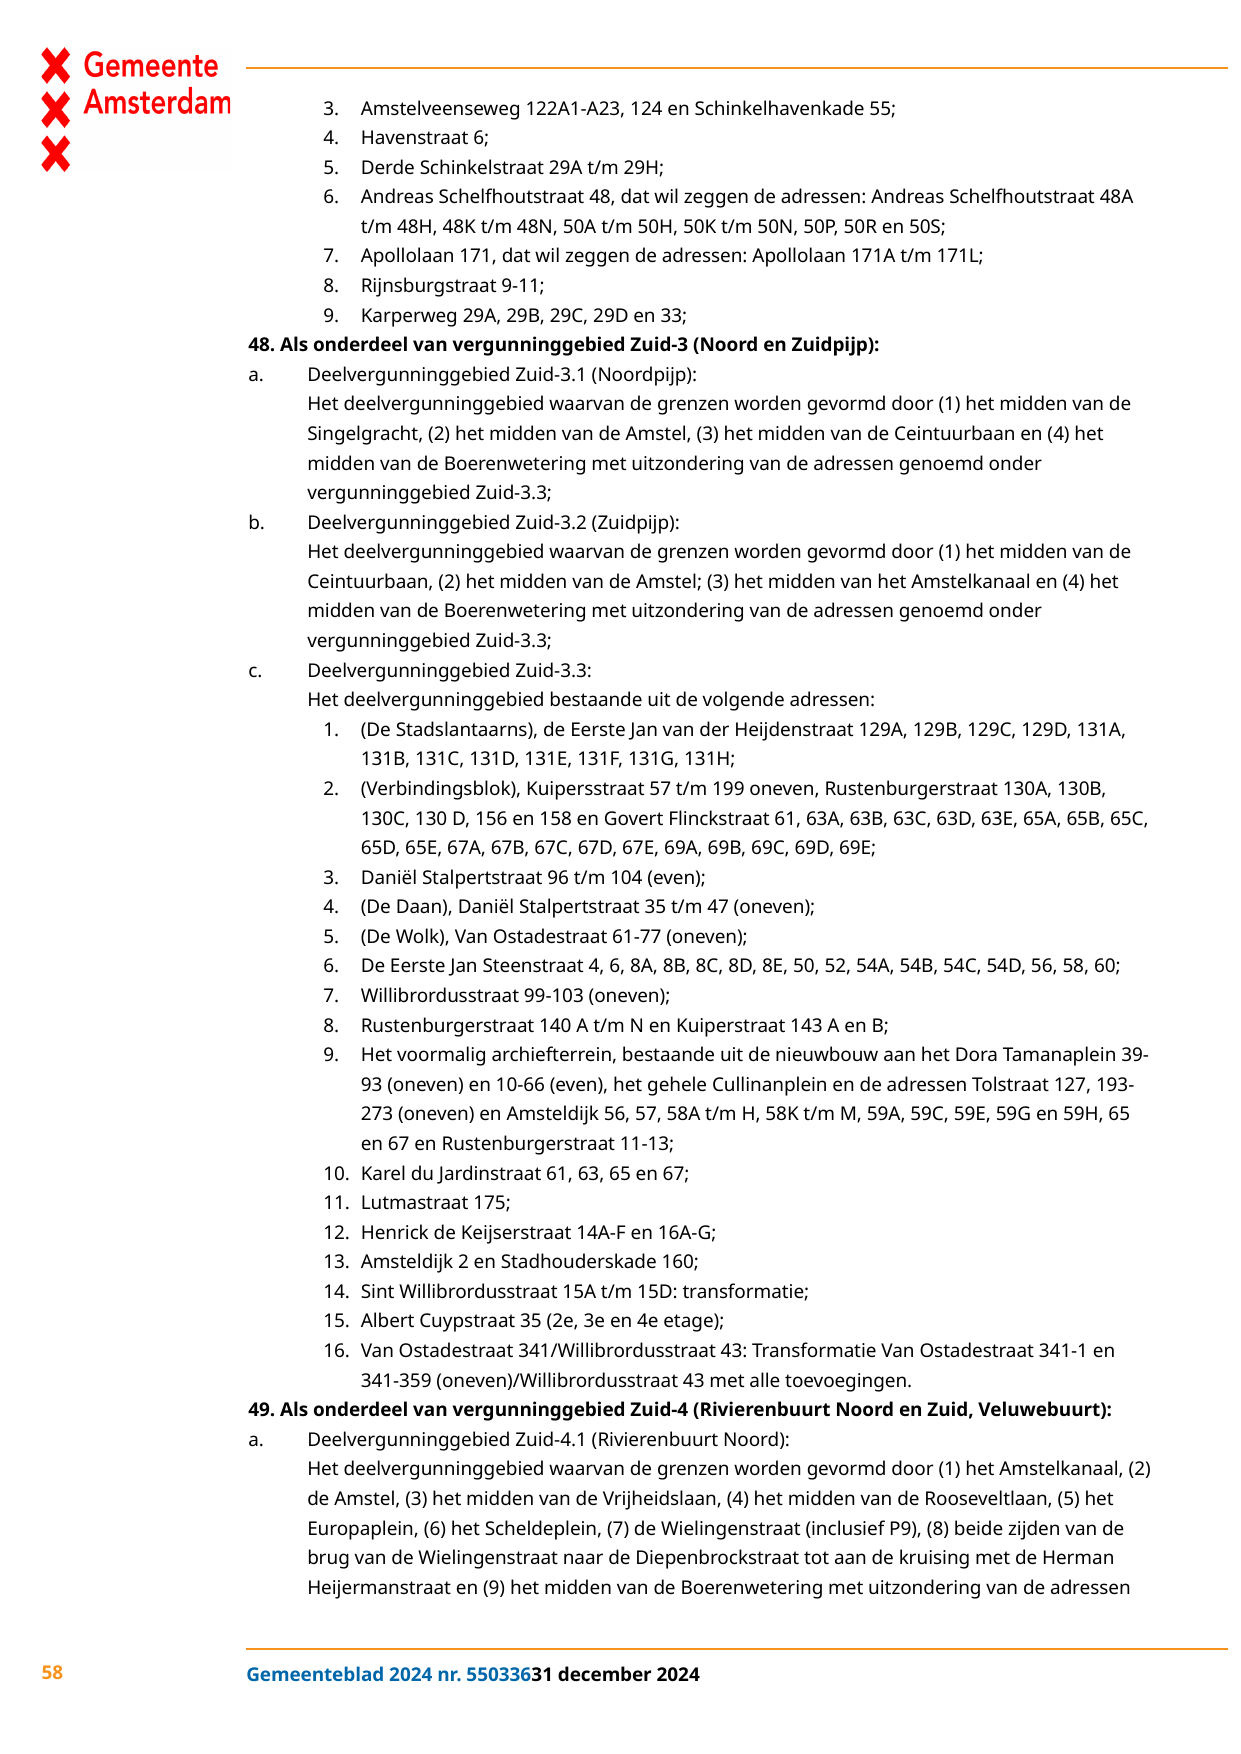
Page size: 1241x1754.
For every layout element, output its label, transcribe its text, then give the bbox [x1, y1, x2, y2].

list Sint Willibrordusstraat 15A t/m 15D: transformatie; [323, 1278, 1152, 1304]
list Karperweg 29A, 29B, 29C, 29D en 33; [323, 302, 1152, 328]
list Henrick de Keijserstraat 14A-F en 16A-G; [323, 1219, 1152, 1245]
list Derde Schinkelstraat 29A t/m 29H; [323, 154, 1152, 180]
list Het deelvergunninggebied waarvan de grenzen worden gevormd door (1) het midden van de Ceintuurbaan, (2) het midden van de Amstel; (3) het midden van het Amstelkanaal en (4) het midden van de Boerenwetering met uitzondering van de adressen genoemd onder vergunninggebied Zuid-3.3; [248, 538, 1152, 653]
list (De Stadslantaarns), de Eerste Jan van der Heijdenstraat 129A, 129B, 129C, 129D, 131A, 131B, 131C, 131D, 131E, 131F, 131G, 131H; [323, 716, 1152, 771]
list Rustenburgerstraat 140 A t/m N en Kuiperstraat 143 A en B; [323, 1012, 1152, 1038]
list Deelvergunninggebied Zuid-3.2 (Zuidpijp): [248, 509, 1152, 535]
list Het voormalig archiefterrein, bestaande uit de nieuwbouw aan het Dora Tamanaplein 39-93 (oneven) en 10-66 (even), het gehele Cullinanplein en de adressen Tolstraat 127, 193-273 (oneven) en Amsteldijk 56, 57, 58A t/m H, 58K t/m M, 59A, 59C, 59E, 59G en 59H, 65 en 67 en Rustenburgerstraat 11-13; [323, 1041, 1152, 1156]
list (Verbindingsblok), Kuipersstraat 57 t/m 199 oneven, Rustenburgerstraat 130A, 130B, 130C, 130 D, 156 en 158 en Govert Flinckstraat 61, 63A, 63B, 63C, 63D, 63E, 65A, 65B, 65C, 65D, 65E, 67A, 67B, 67C, 67D, 67E, 69A, 69B, 69C, 69D, 69E; [323, 775, 1152, 860]
list Havenstraat 6; [323, 124, 1152, 150]
list (De Daan), Daniël Stalpertstraat 35 t/m 47 (oneven); [323, 893, 1152, 919]
text 49. Als onderdeel van vergunninggebied Zuid-4 (Rivierenbuurt Noord en Zuid, Veluwebuurt): [248, 1396, 1152, 1422]
list Van Ostadestraat 341/Willibrordusstraat 43: Transformatie Van Ostadestraat 341-1 en 341-359 (oneven)/Willibrordusstraat 43 met alle toevoegingen. [323, 1337, 1152, 1393]
list Het deelvergunninggebied bestaande uit de volgende adressen: [248, 686, 1152, 712]
list Karel du Jardinstraat 61, 63, 65 en 67; [323, 1160, 1152, 1186]
list Daniël Stalpertstraat 96 t/m 104 (even); [323, 864, 1152, 890]
list Amstelveenseweg 122A1-A23, 124 en Schinkelhavenkade 55; [323, 95, 1152, 121]
list Het deelvergunninggebied waarvan de grenzen worden gevormd door (1) het midden van de Singelgracht, (2) het midden van de Amstel, (3) het midden van de Ceintuurbaan en (4) het midden van de Boerenwetering met uitzondering van de adressen genoemd onder vergunninggebied Zuid-3.3; [248, 391, 1152, 505]
list Het deelvergunninggebied waarvan de grenzen worden gevormd door (1) het Amstelkanaal, (2) de Amstel, (3) het midden van de Vrijheidslaan, (4) het midden van de Rooseveltlaan, (5) het Europaplein, (6) het Scheldeplein, (7) de Wielingenstraat (inclusief P9), (8) beide zijden van de brug van de Wielingenstraat naar de Diepenbrockstraat tot aan de kruising met de Herman Heijermanstraat en (9) het midden van de Boerenwetering met uitzondering van de adressen [248, 1456, 1152, 1600]
picture [41, 47, 231, 172]
list (De Wolk), Van Ostadestraat 61-77 (oneven); [323, 923, 1152, 949]
list Amsteldijk 2 en Stadhouderskade 160; [323, 1248, 1152, 1274]
list Rijnsburgstraat 9-11; [323, 272, 1152, 298]
list Deelvergunninggebied Zuid-4.1 (Rivierenbuurt Noord): [248, 1426, 1152, 1452]
list Albert Cuypstraat 35 (2e, 3e en 4e etage); [323, 1308, 1152, 1333]
text 48. Als onderdeel van vergunninggebied Zuid-3 (Noord en Zuidpijp): [248, 331, 1152, 357]
list Apollolaan 171, dat wil zeggen de adressen: Apollolaan 171A t/m 171L; [323, 243, 1152, 268]
list Willibrordusstraat 99-103 (oneven); [323, 982, 1152, 1008]
list Andreas Schelfhoutstraat 48, dat wil zeggen de adressen: Andreas Schelfhoutstraat 48A t/m 48H, 48K t/m 48N, 50A t/m 50H, 50K t/m 50N, 50P, 50R en 50S; [323, 183, 1152, 239]
list Deelvergunninggebied Zuid-3.3: [248, 657, 1152, 683]
list Deelvergunninggebied Zuid-3.1 (Noordpijp): [248, 361, 1152, 387]
list Lutmastraat 175; [323, 1189, 1152, 1215]
list De Eerste Jan Steenstraat 4, 6, 8A, 8B, 8C, 8D, 8E, 50, 52, 54A, 54B, 54C, 54D, 56, 58, 60; [323, 953, 1152, 978]
